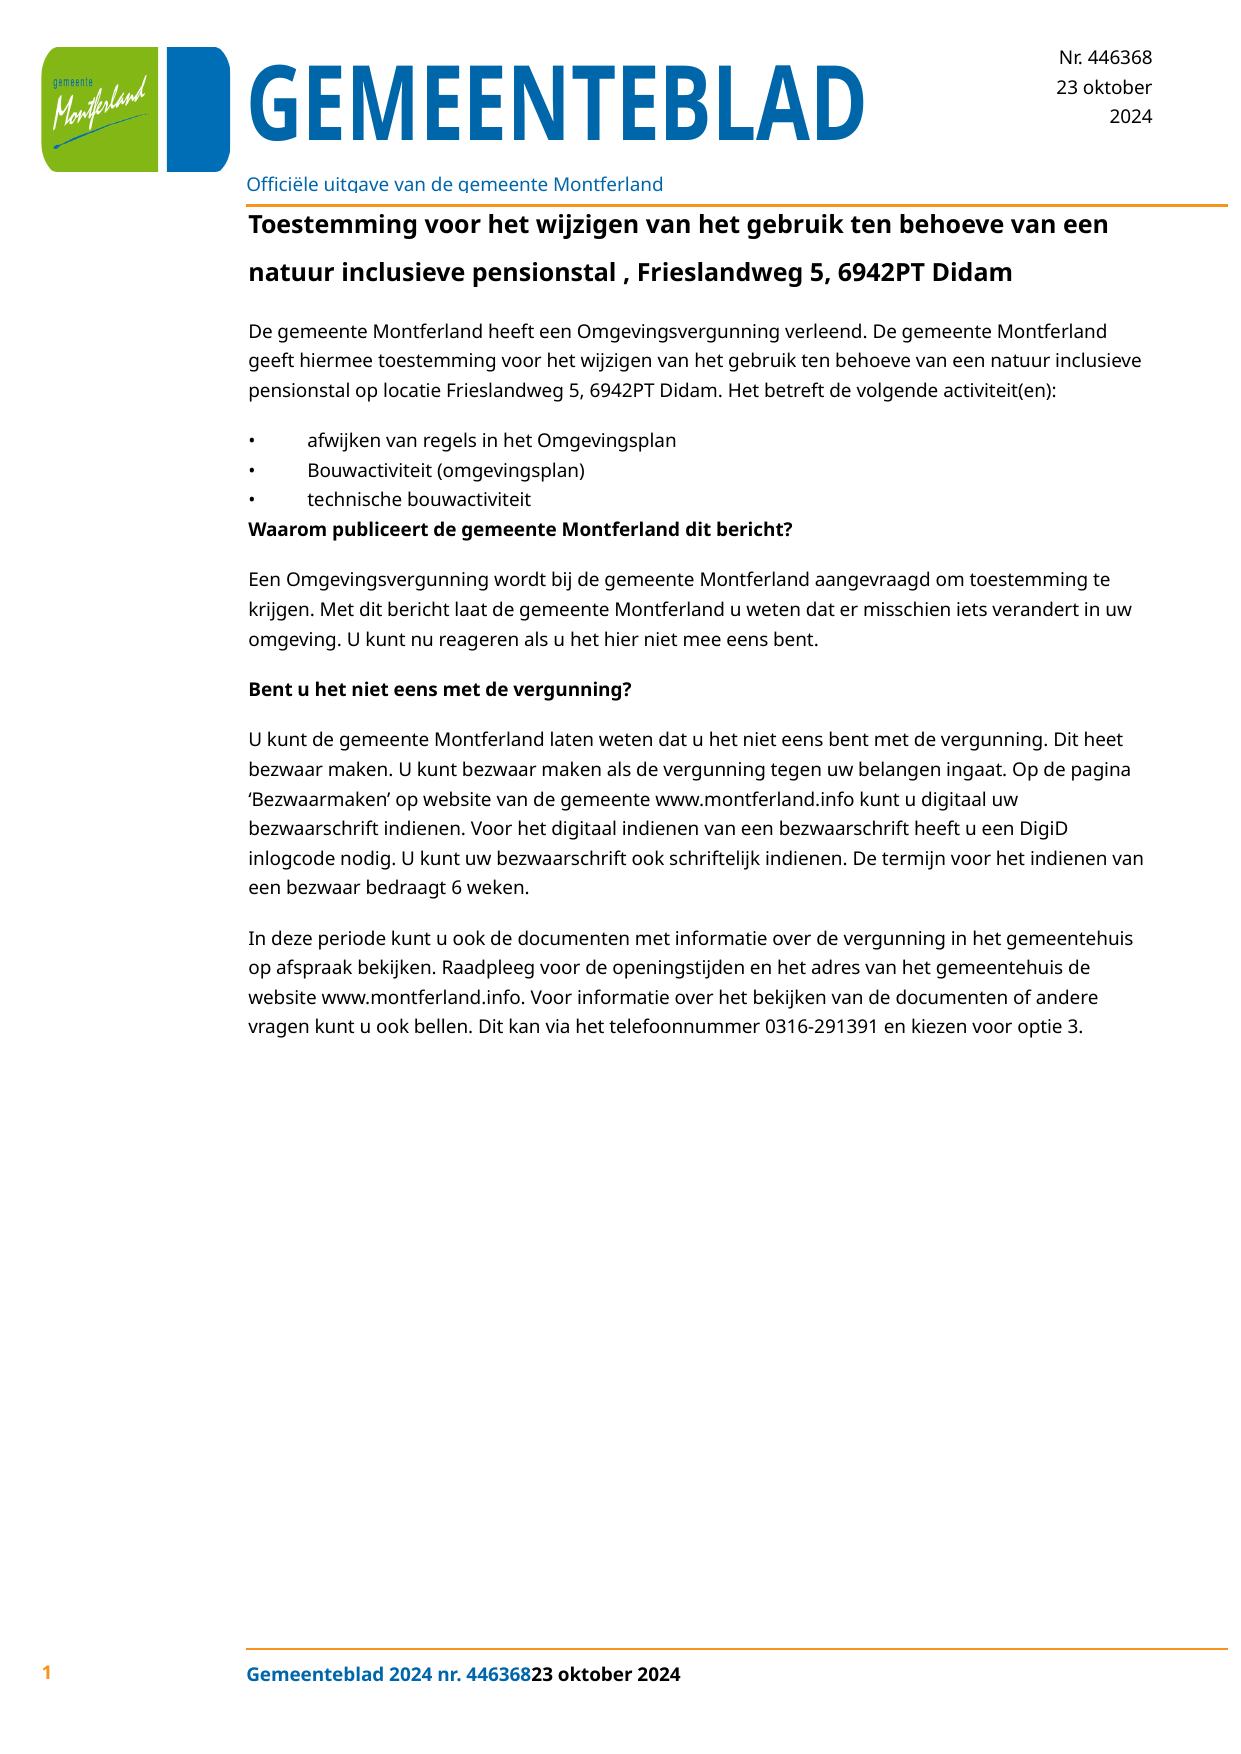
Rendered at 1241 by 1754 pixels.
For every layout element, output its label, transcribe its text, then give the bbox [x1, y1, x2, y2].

text U kunt de gemeente Montferland laten weten dat u het niet eens bent met de vergunning. Dit heet bezwaar maken. U kunt bezwaar maken als de vergunning tegen uw belangen ingaat. Op de pagina ‘Bezwaarmaken’ op website van de gemeente www.montferland.info kunt u digitaal uw bezwaarschrift indienen. Voor het digitaal indienen van een bezwaarschrift heeft u een DigiD inlogcode nodig. U kunt uw bezwaarschrift ook schriftelijk indienen. De termijn voor het indienen van een bezwaar bedraagt 6 weken. [248, 727, 1152, 900]
text In deze periode kunt u ook de documenten met informatie over de vergunning in het gemeentehuis op afspraak bekijken. Raadpleeg voor de openingstijden en het adres van het gemeentehuis de website www.montferland.info. Voor informatie over het bekijken van de documenten of andere vragen kunt u ook bellen. Dit kan via het telefoonnummer 0316-291391 en kiezen voor optie 3. [248, 925, 1152, 1039]
picture [41, 47, 231, 172]
text Waarom publiceert de gemeente Montferland dit bericht? [248, 516, 1152, 542]
list Bouwactiviteit (omgevingsplan) [248, 457, 1152, 483]
text Toestemming voor het wijzigen van het gebruik ten behoeve van een natuur inclusieve pensionstal , Frieslandweg 5, 6942PT Didam [248, 207, 1152, 288]
text Bent u het niet eens met de vergunning? [248, 676, 1152, 702]
list afwijken van regels in het Omgevingsplan [248, 427, 1152, 453]
list technische bouwactiviteit [248, 487, 1152, 512]
text De gemeente Montferland heeft een Omgevingsvergunning verleend. De gemeente Montferland geeft hiermee toestemming voor het wijzigen van het gebruik ten behoeve van een natuur inclusieve pensionstal op locatie Frieslandweg 5, 6942PT Didam. Het betreft de volgende activiteit(en): [248, 318, 1152, 403]
text Een Omgevingsvergunning wordt bij de gemeente Montferland aangevraagd om toestemming te krijgen. Met dit bericht laat de gemeente Montferland u weten dat er misschien iets verandert in uw omgeving. U kunt nu reageren als u het hier niet mee eens bent. [248, 567, 1152, 652]
